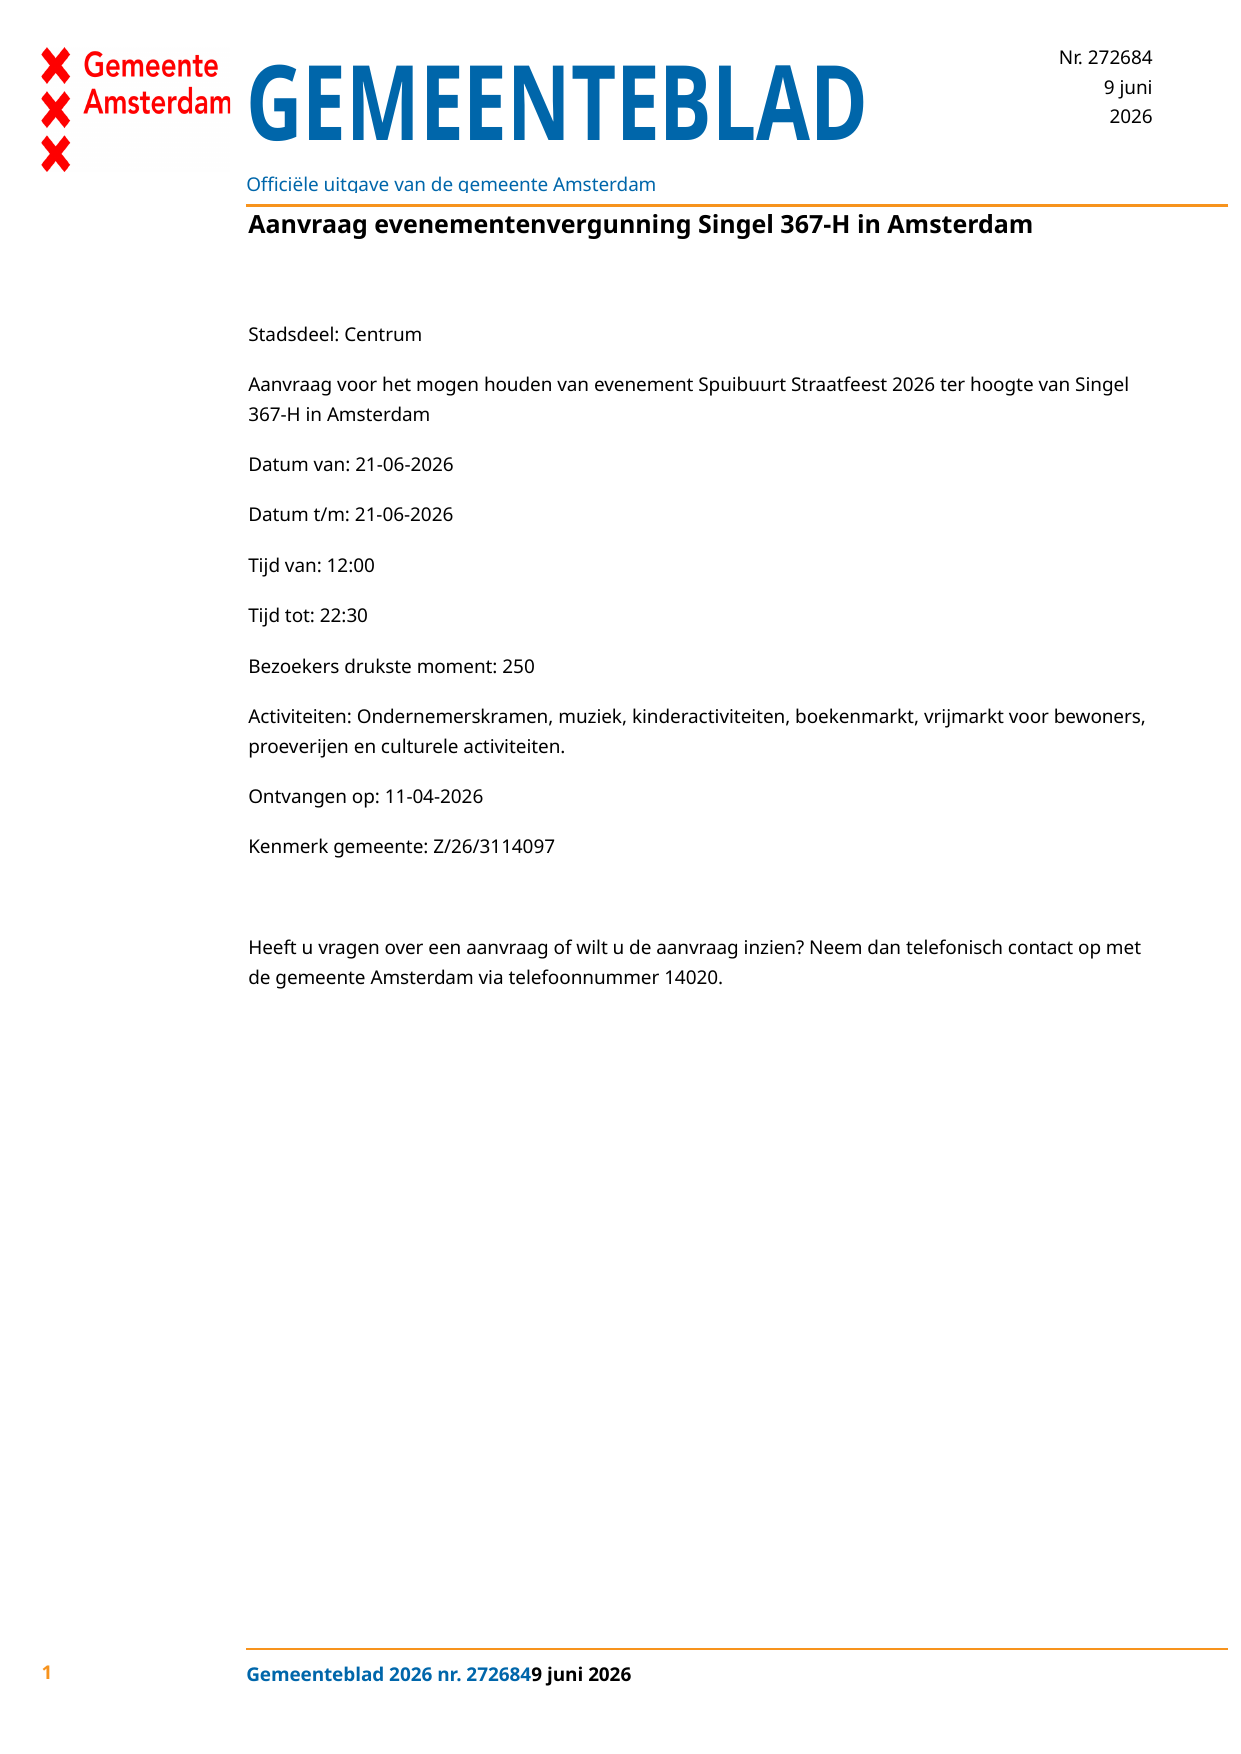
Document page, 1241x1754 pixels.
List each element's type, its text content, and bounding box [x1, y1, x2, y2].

text Ontvangen op: 11-04-2026 [248, 783, 1152, 809]
text Tijd van: 12:00 [248, 552, 1152, 578]
text Heeft u vragen over een aanvraag of wilt u de aanvraag inzien? Neem dan telefonisch contact op met de gemeente Amsterdam via telefoonnummer 14020. [248, 934, 1152, 990]
text Stadsdeel: Centrum [248, 321, 1152, 346]
text Activiteiten: Ondernemerskramen, muziek, kinderactiviteiten, boekenmarkt, vrijmarkt voor bewoners, proeverijen en culturele activiteiten. [248, 703, 1152, 758]
text Aanvraag voor het mogen houden van evenement Spuibuurt Straatfeest 2026 ter hoogte van Singel 367-H in Amsterdam [248, 371, 1152, 426]
text Bezoekers drukste moment: 250 [248, 653, 1152, 678]
picture [41, 47, 231, 172]
text Tijd tot: 22:30 [248, 602, 1152, 628]
text Datum t/m: 21-06-2026 [248, 502, 1152, 527]
text Aanvraag evenementenvergunning Singel 367-H in Amsterdam [248, 207, 1152, 241]
text Datum van: 21-06-2026 [248, 451, 1152, 477]
text Kenmerk gemeente: Z/26/3114097 [248, 834, 1152, 859]
